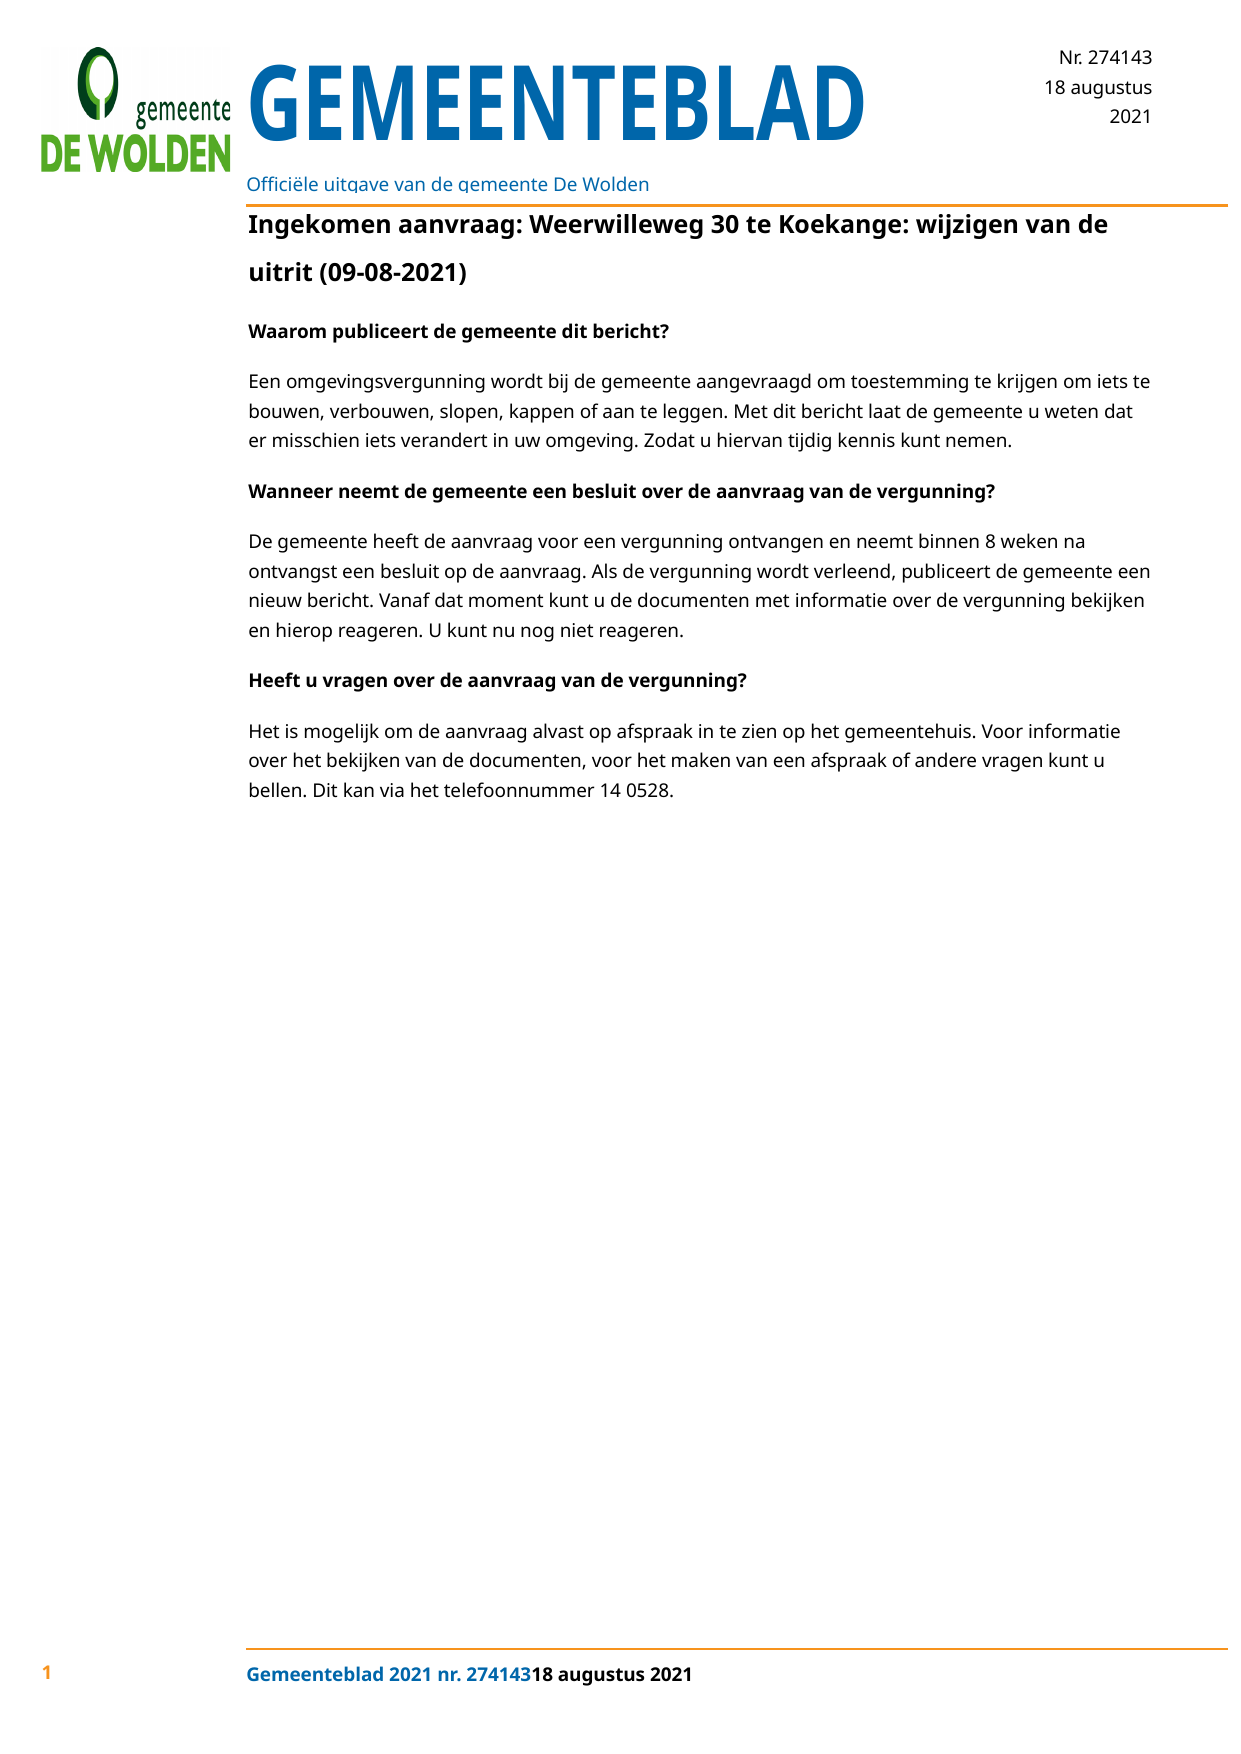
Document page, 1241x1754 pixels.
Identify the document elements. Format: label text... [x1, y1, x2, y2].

text Heeft u vragen over de aanvraag van de vergunning? [248, 667, 1152, 693]
picture [41, 47, 231, 172]
text Waarom publiceert de gemeente dit bericht? [248, 318, 1152, 344]
text Wanneer neemt de gemeente een besluit over de aanvraag van de vergunning? [248, 478, 1152, 504]
text De gemeente heeft de aanvraag voor een vergunning ontvangen en neemt binnen 8 weken na ontvangst een besluit op de aanvraag. Als de vergunning wordt verleend, publiceert de gemeente een nieuw bericht. Vanaf dat moment kunt u de documenten met informatie over de vergunning bekijken en hierop reageren. U kunt nu nog niet reageren. [248, 528, 1152, 643]
text Ingekomen aanvraag: Weerwilleweg 30 te Koekange: wijzigen van de uitrit (09-08-2021) [248, 207, 1152, 288]
text Het is mogelijk om de aanvraag alvast op afspraak in te zien op het gemeentehuis. Voor informatie over het bekijken van de documenten, voor het maken van een afspraak of andere vragen kunt u bellen. Dit kan via het telefoonnummer 14 0528. [248, 718, 1152, 803]
text Een omgevingsvergunning wordt bij de gemeente aangevraagd om toestemming te krijgen om iets te bouwen, verbouwen, slopen, kappen of aan te leggen. Met dit bericht laat de gemeente u weten dat er misschien iets verandert in uw omgeving. Zodat u hiervan tijdig kennis kunt nemen. [248, 368, 1152, 453]
